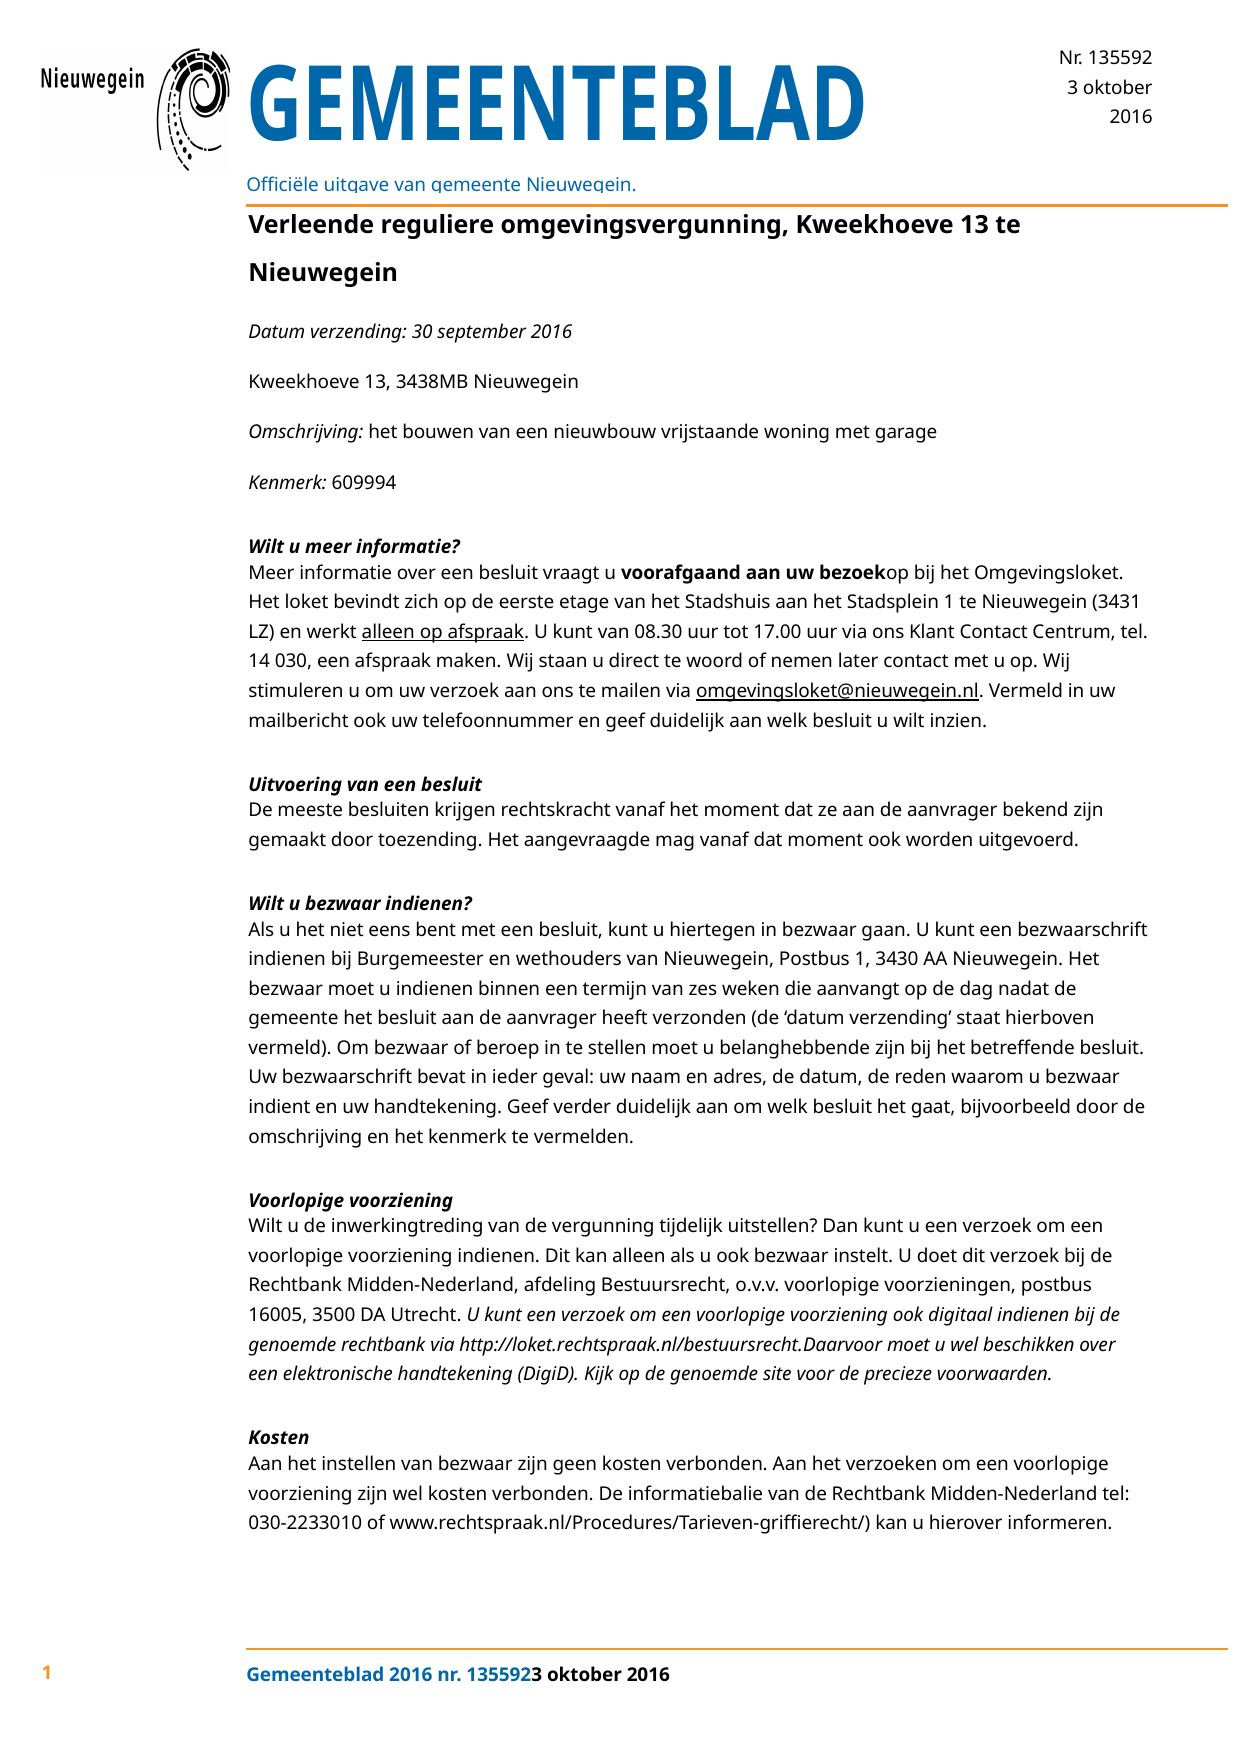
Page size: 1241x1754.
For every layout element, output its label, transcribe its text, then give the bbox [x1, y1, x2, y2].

text Wilt u de inwerkingtreding van de vergunning tijdelijk uitstellen? Dan kunt u een verzoek om een voorlopige voorziening indienen. Dit kan alleen als u ook bezwaar instelt. U doet dit verzoek bij de Rechtbank Midden-Nederland, afdeling Bestuursrecht, o.v.v. voorlopige voorzieningen, postbus 16005, 3500 DA Utrecht. U kunt een verzoek om een voorlopige voorziening ook digitaal indienen bij de genoemde rechtbank via http://loket.rechtspraak.nl/bestuursrecht.Daarvoor moet u wel beschikken over een elektronische handtekening (DigiD). Kijk op de genoemde site voor de precieze voorwaarden. [248, 1212, 1152, 1386]
text Kosten [248, 1424, 1152, 1450]
text Voorlopige voorziening [248, 1187, 1152, 1212]
picture [41, 47, 231, 172]
text Kweekhoeve 13, 3438MB Nieuwegein [248, 368, 1152, 394]
text De meeste besluiten krijgen rechtskracht vanaf het moment dat ze aan de aanvrager bekend zijn gemaakt door toezending. Het aangevraagde mag vanaf dat moment ook worden uitgevoerd. [248, 796, 1152, 852]
text Aan het instellen van bezwaar zijn geen kosten verbonden. Aan het verzoeken om een voorlopige voorziening zijn wel kosten verbonden. De informatiebalie van de Rechtbank Midden-Nederland tel: 030-2233010 of www.rechtspraak.nl/Procedures/Tarieven-griffierecht/) kan u hierover informeren. [248, 1450, 1152, 1535]
text Wilt u meer informatie? [248, 533, 1152, 559]
text Wilt u bezwaar indienen? [248, 890, 1152, 916]
text Verleende reguliere omgevingsvergunning, Kweekhoeve 13 te Nieuwegein [248, 207, 1152, 288]
text Uitvoering van een besluit [248, 771, 1152, 796]
text Omschrijving: het bouwen van een nieuwbouw vrijstaande woning met garage [248, 419, 1152, 444]
text Datum verzending: 30 september 2016 [248, 318, 1152, 344]
text Meer informatie over een besluit vraagt u voorafgaand aan uw bezoekop bij het Omgevingsloket. Het loket bevindt zich op de eerste etage van het Stadshuis aan het Stadsplein 1 te Nieuwegein (3431 LZ) en werkt alleen op afspraak. U kunt van 08.30 uur tot 17.00 uur via ons Klant Contact Centrum, tel. 14 030, een afspraak maken. Wij staan u direct te woord of nemen later contact met u op. Wij stimuleren u om uw verzoek aan ons te mailen via omgevingsloket@nieuwegein.nl. Vermeld in uw mailbericht ook uw telefoonnummer en geef duidelijk aan welk besluit u wilt inzien. [248, 559, 1152, 732]
text Als u het niet eens bent met een besluit, kunt u hiertegen in bezwaar gaan. U kunt een bezwaarschrift indienen bij Burgemeester en wethouders van Nieuwegein, Postbus 1, 3430 AA Nieuwegein. Het bezwaar moet u indienen binnen een termijn van zes weken die aanvangt op de dag nadat de gemeente het besluit aan de aanvrager heeft verzonden (de ‘datum verzending’ staat hierboven vermeld). Om bezwaar of beroep in te stellen moet u belanghebbende zijn bij het betreffende besluit. Uw bezwaarschrift bevat in ieder geval: uw naam en adres, de datum, de reden waarom u bezwaar indient en uw handtekening. Geef verder duidelijk aan om welk besluit het gaat, bijvoorbeeld door de omschrijving en het kenmerk te vermelden. [248, 916, 1152, 1148]
text Kenmerk: 609994 [248, 469, 1152, 495]
